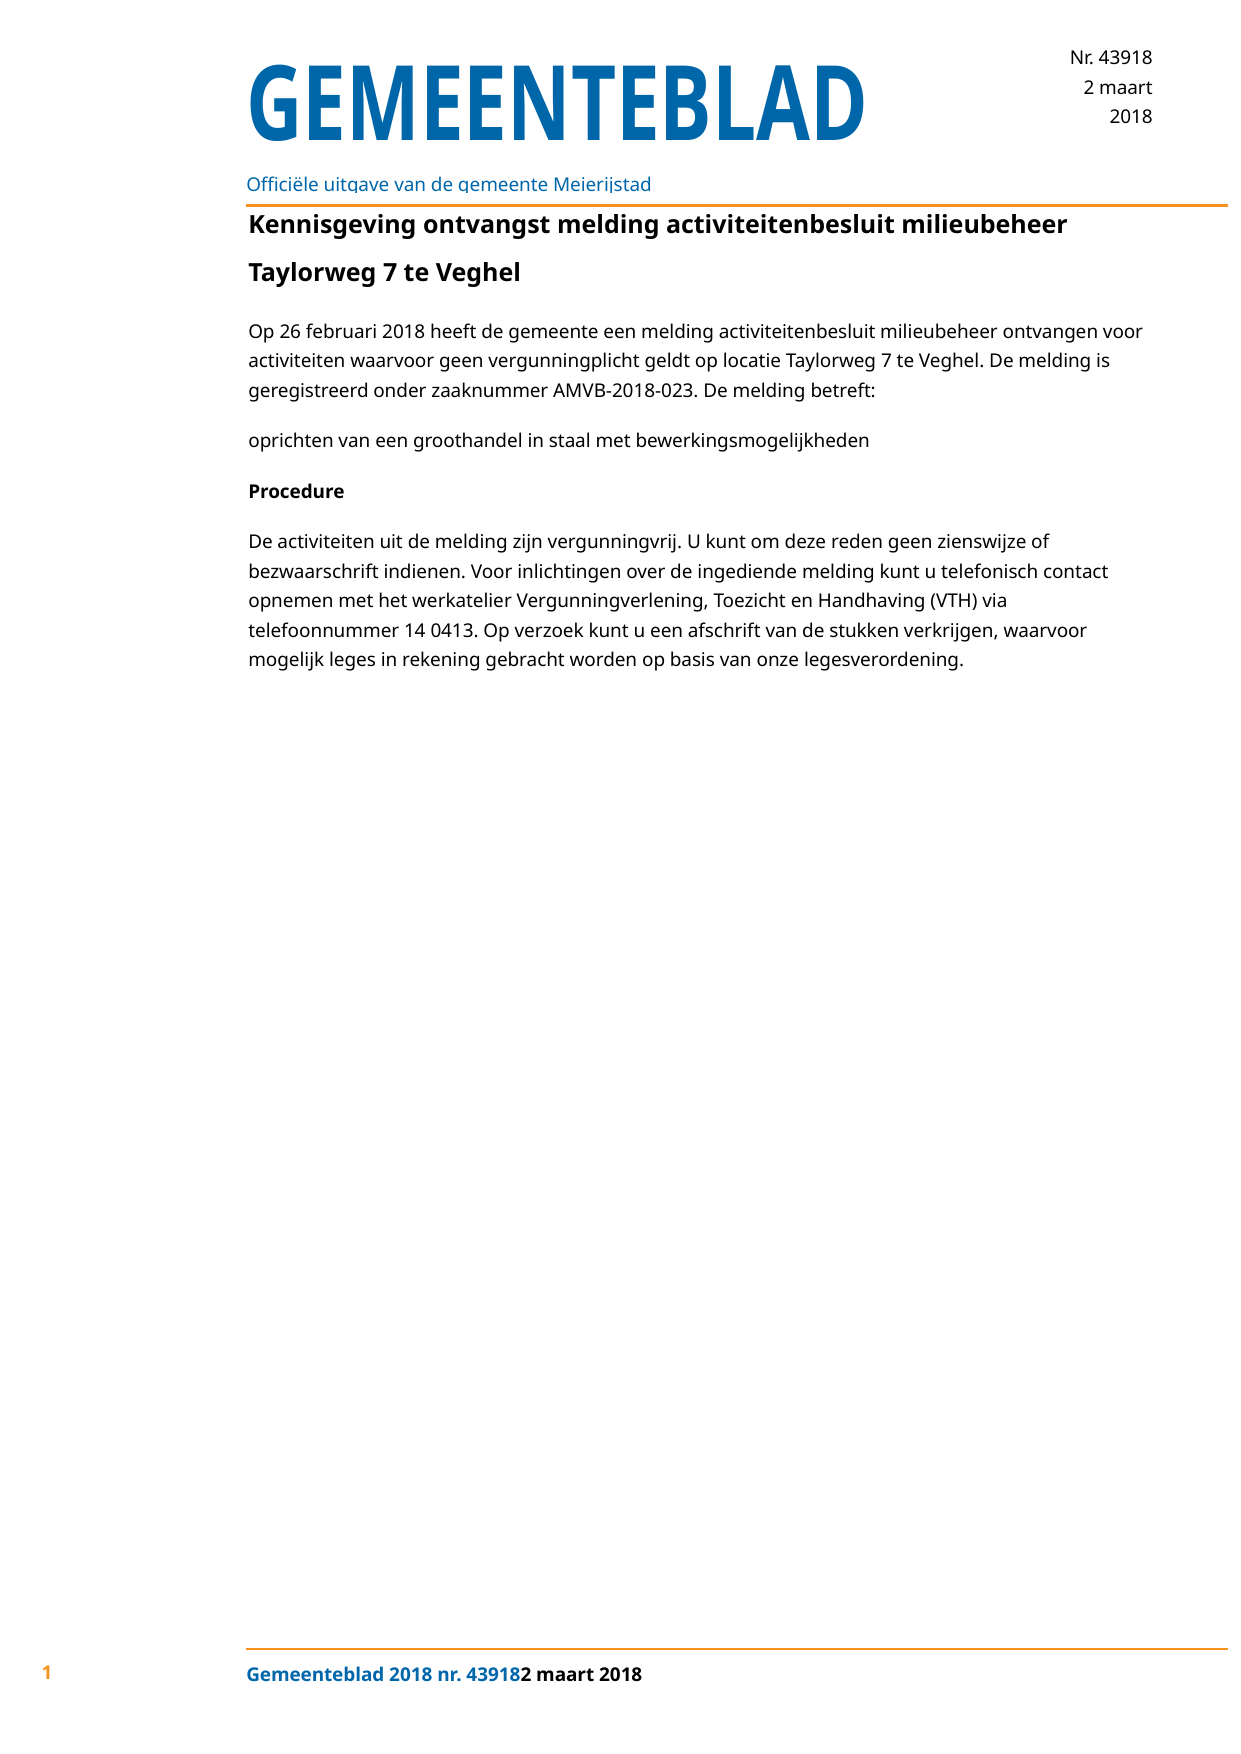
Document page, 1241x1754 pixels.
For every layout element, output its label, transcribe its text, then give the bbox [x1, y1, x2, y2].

text Op 26 februari 2018 heeft de gemeente een melding activiteitenbesluit milieubeheer ontvangen voor activiteiten waarvoor geen vergunningplicht geldt op locatie Taylorweg 7 te Veghel. De melding is geregistreerd onder zaaknummer AMVB-2018-023. De melding betreft: [248, 318, 1152, 403]
text oprichten van een groothandel in staal met bewerkingsmogelijkheden [248, 427, 1152, 453]
text Kennisgeving ontvangst melding activiteitenbesluit milieubeheer Taylorweg 7 te Veghel [248, 207, 1152, 288]
text Procedure [248, 478, 1152, 504]
picture [41, 47, 231, 172]
text De activiteiten uit de melding zijn vergunningvrij. U kunt om deze reden geen zienswijze of bezwaarschrift indienen. Voor inlichtingen over de ingediende melding kunt u telefonisch contact opnemen met het werkatelier Vergunningverlening, Toezicht en Handhaving (VTH) via telefoonnummer 14 0413. Op verzoek kunt u een afschrift van de stukken verkrijgen, waarvoor mogelijk leges in rekening gebracht worden op basis van onze legesverordening. [248, 528, 1152, 672]
